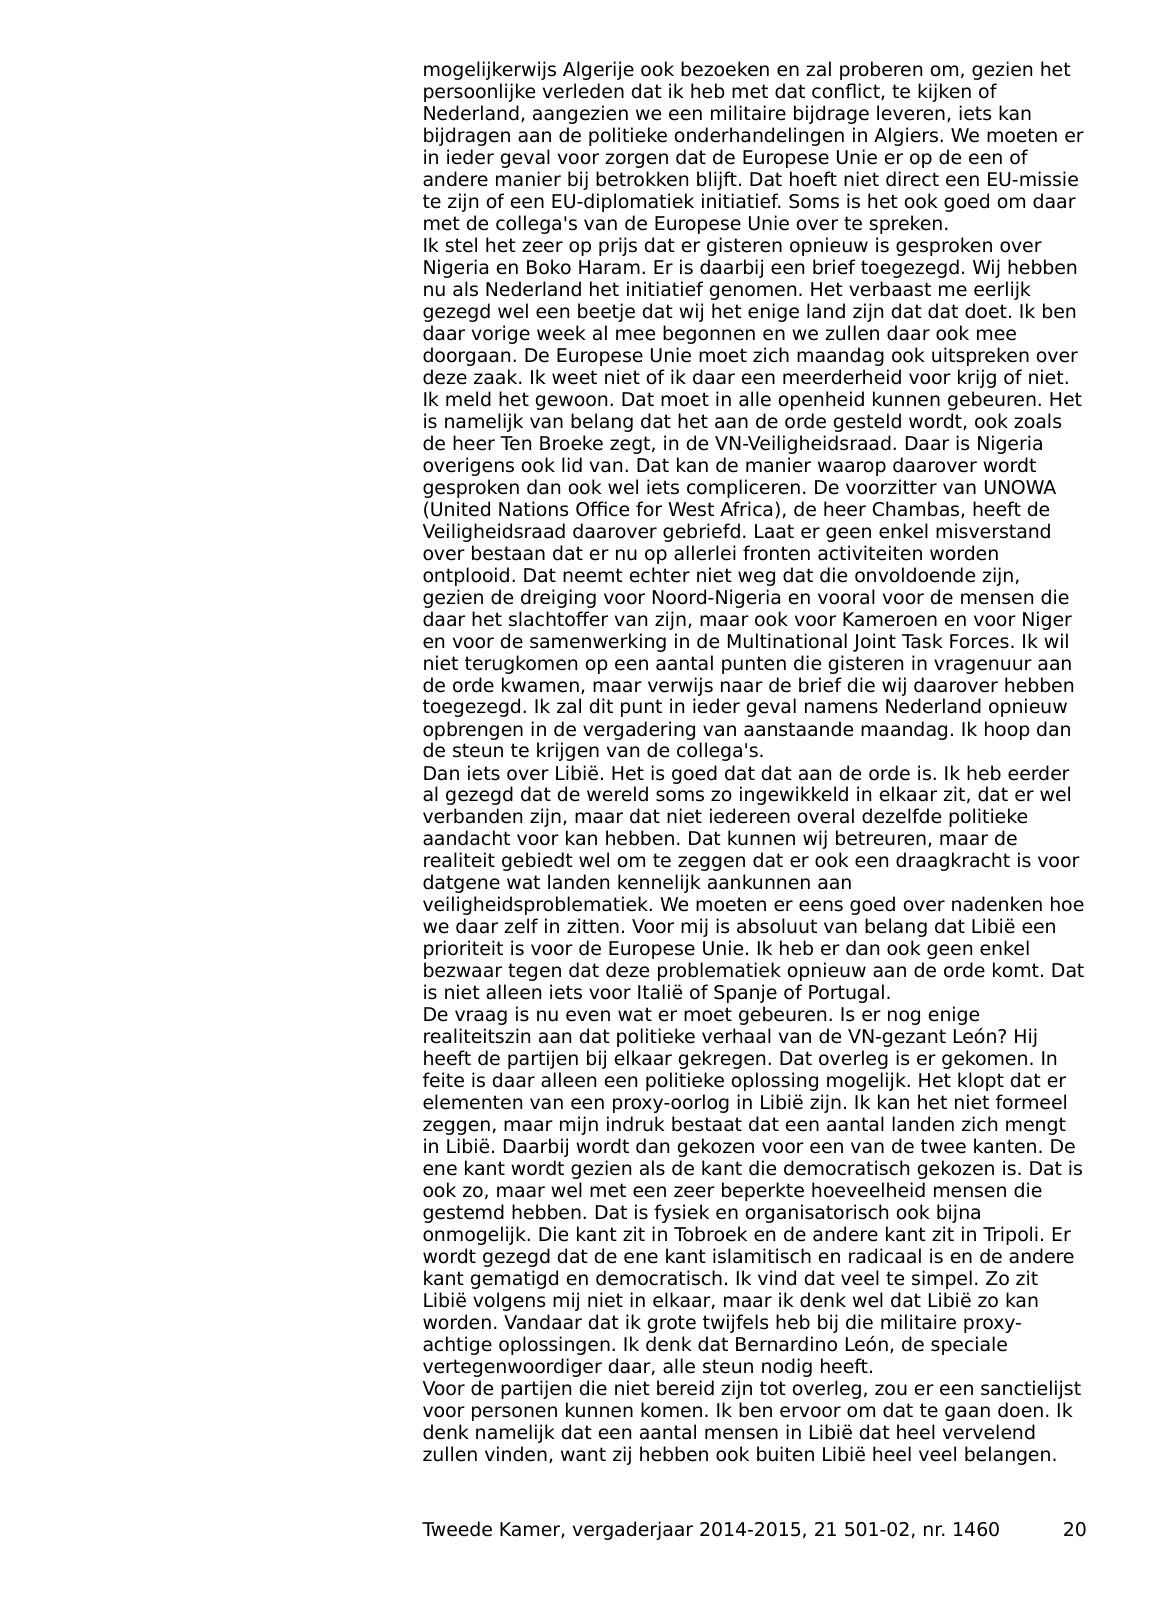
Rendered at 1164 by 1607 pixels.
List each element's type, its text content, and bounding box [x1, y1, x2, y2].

text Ik stel het zeer op prijs dat er gisteren opnieuw is gesproken over Nigeria en Boko Haram. Er is daarbij een brief toegezegd. Wij hebben nu als Nederland het initiatief genomen. Het verbaast me eerlijk gezegd wel een beetje dat wij het enige land zijn dat dat doet. Ik ben daar vorige week al mee begonnen en we zullen daar ook mee doorgaan. De Europese Unie moet zich maandag ook uitspreken over deze zaak. Ik weet niet of ik daar een meerderheid voor krijg of niet. Ik meld het gewoon. Dat moet in alle openheid kunnen gebeuren. Het is namelijk van belang dat het aan de orde gesteld wordt, ook zoals de heer Ten Broeke zegt, in de VN-Veiligheidsraad. Daar is Nigeria overigens ook lid van. Dat kan de manier waarop daarover wordt gesproken dan ook wel iets compliceren. De voorzitter van UNOWA (United Nations Office for West Africa), de heer Chambas, heeft de Veiligheidsraad daarover gebriefd. Laat er geen enkel misverstand over bestaan dat er nu op allerlei fronten activiteiten worden ontplooid. Dat neemt echter niet weg dat die onvoldoende zijn, gezien de dreiging voor Noord-Nigeria en vooral voor de mensen die daar het slachtoffer van zijn, maar ook voor Kameroen en voor Niger en voor de samenwerking in de Multinational Joint Task Forces. Ik wil niet terugkomen op een aantal punten die gisteren in vragenuur aan de orde kwamen, maar verwijs naar de brief die wij daarover hebben toegezegd. Ik zal dit punt in ieder geval namens Nederland opnieuw opbrengen in de vergadering van aanstaande maandag. Ik hoop dan de steun te krijgen van de collega's. [422, 235, 1087, 762]
text Dan iets over Libië. Het is goed dat dat aan de orde is. Ik heb eerder al gezegd dat de wereld soms zo ingewikkeld in elkaar zit, dat er wel verbanden zijn, maar dat niet iedereen overal dezelfde politieke aandacht voor kan hebben. Dat kunnen wij betreuren, maar de realiteit gebiedt wel om te zeggen dat er ook een draagkracht is voor datgene wat landen kennelijk aankunnen aan veiligheidsproblematiek. We moeten er eens goed over nadenken hoe we daar zelf in zitten. Voor mij is absoluut van belang dat Libië een prioriteit is voor de Europese Unie. Ik heb er dan ook geen enkel bezwaar tegen dat deze problematiek opnieuw aan de orde komt. Dat is niet alleen iets voor Italië of Spanje of Portugal. [422, 762, 1087, 1004]
text De vraag is nu even wat er moet gebeuren. Is er nog enige realiteitszin aan dat politieke verhaal van de VN-gezant León? Hij heeft de partijen bij elkaar gekregen. Dat overleg is er gekomen. In feite is daar alleen een politieke oplossing mogelijk. Het klopt dat er elementen van een proxy-oorlog in Libië zijn. Ik kan het niet formeel zeggen, maar mijn indruk bestaat dat een aantal landen zich mengt in Libië. Daarbij wordt dan gekozen voor een van de twee kanten. De ene kant wordt gezien als de kant die democratisch gekozen is. Dat is ook zo, maar wel met een zeer beperkte hoeveelheid mensen die gestemd hebben. Dat is fysiek en organisatorisch ook bijna onmogelijk. Die kant zit in Tobroek en de andere kant zit in Tripoli. Er wordt gezegd dat de ene kant islamitisch en radicaal is en de andere kant gematigd en democratisch. Ik vind dat veel te simpel. Zo zit Libië volgens mij niet in elkaar, maar ik denk wel dat Libië zo kan worden. Vandaar dat ik grote twijfels heb bij die militaire proxy-achtige oplossingen. Ik denk dat Bernardino León, de speciale vertegenwoordiger daar, alle steun nodig heeft. [422, 1004, 1087, 1378]
text Voor de partijen die niet bereid zijn tot overleg, zou er een sanctielijst voor personen kunnen komen. Ik ben ervoor om dat te gaan doen. Ik denk namelijk dat een aantal mensen in Libië dat heel vervelend zullen vinden, want zij hebben ook buiten Libië heel veel belangen. [422, 1378, 1087, 1466]
text mogelijkerwijs Algerije ook bezoeken en zal proberen om, gezien het persoonlijke verleden dat ik heb met dat conflict, te kijken of Nederland, aangezien we een militaire bijdrage leveren, iets kan bijdragen aan de politieke onderhandelingen in Algiers. We moeten er in ieder geval voor zorgen dat de Europese Unie er op de een of andere manier bij betrokken blijft. Dat hoeft niet direct een EU-missie te zijn of een EU-diplomatiek initiatief. Soms is het ook goed om daar met de collega's van de Europese Unie over te spreken. [422, 59, 1087, 235]
